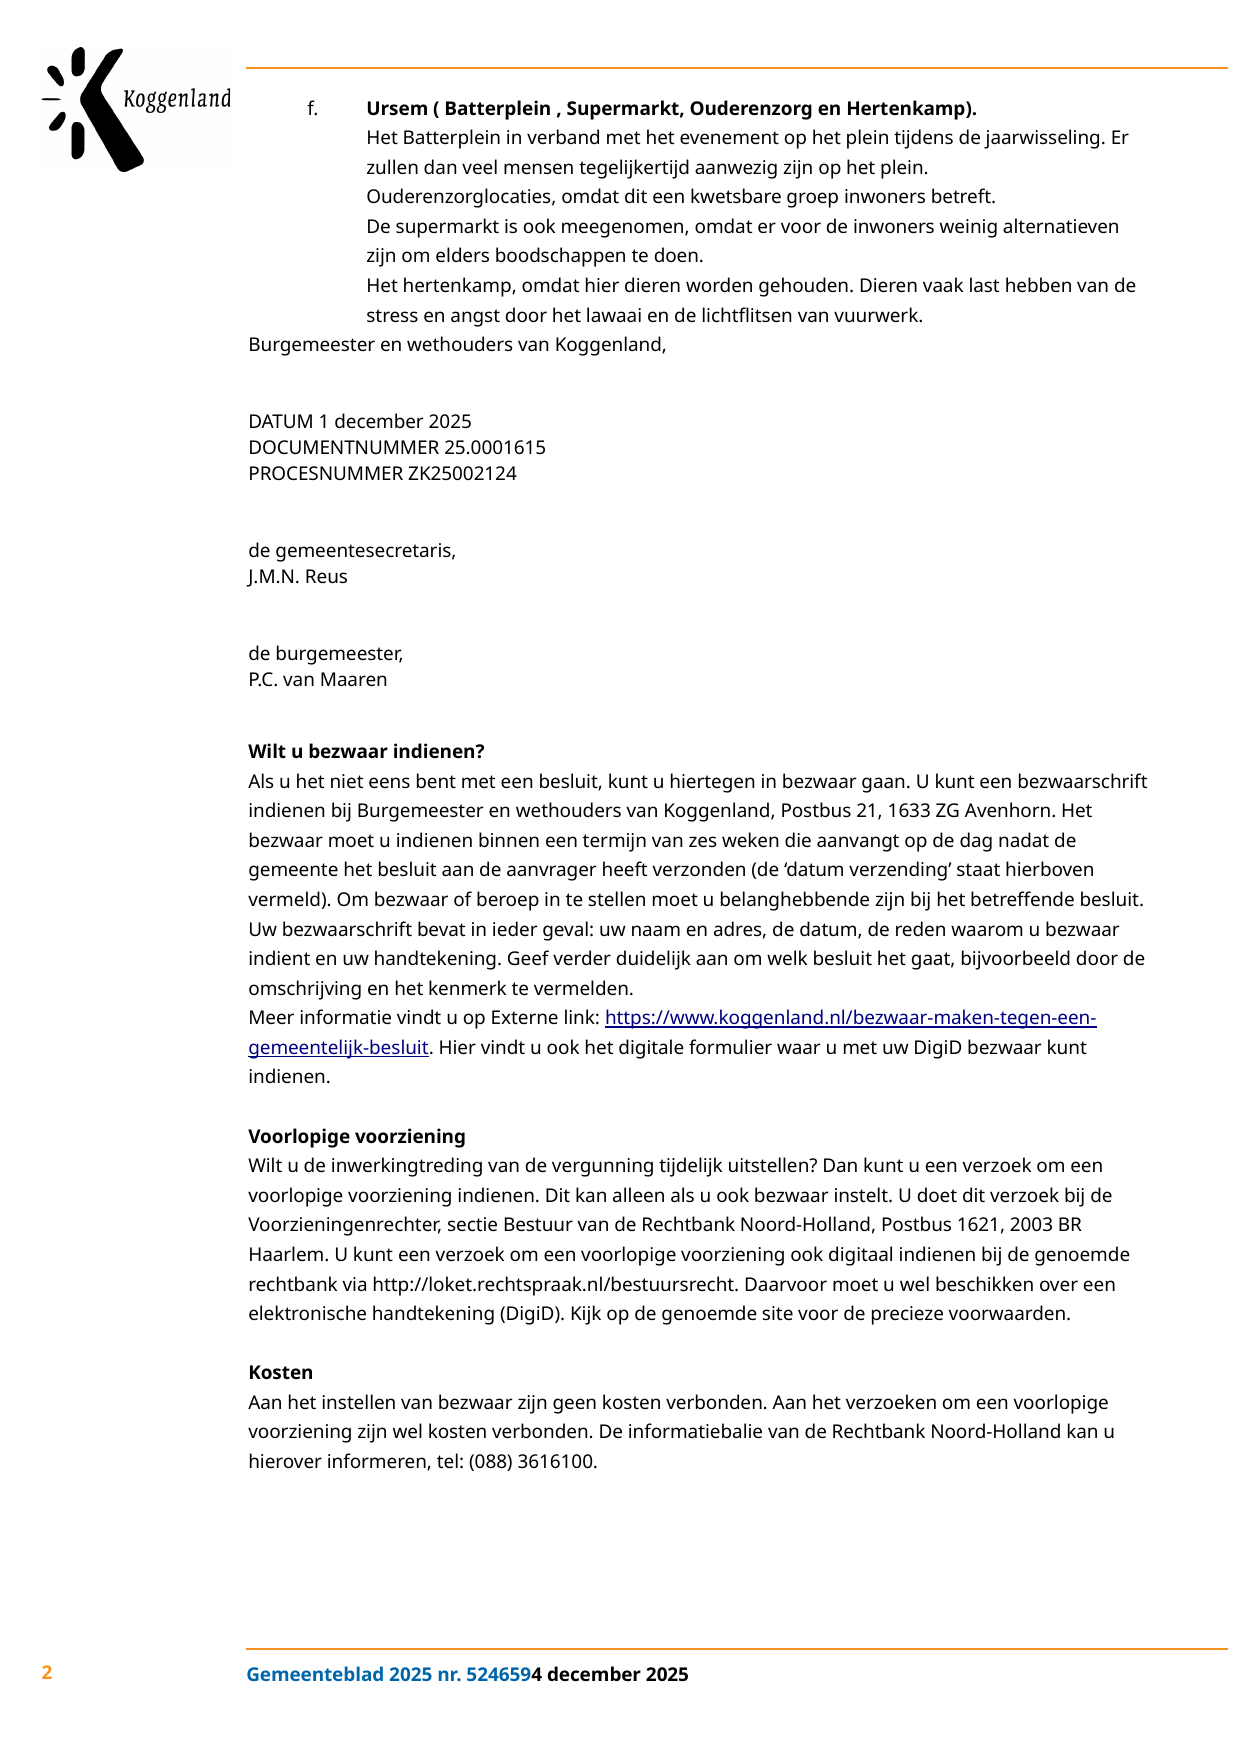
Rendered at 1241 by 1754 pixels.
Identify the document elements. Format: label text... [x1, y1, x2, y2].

list Het hertenkamp, omdat hier dieren worden gehouden. Dieren vaak last hebben van de stress en angst door het lawaai en de lichtflitsen van vuurwerk. [307, 272, 1152, 328]
text Burgemeester en wethouders van Koggenland, [248, 331, 1152, 357]
list De supermarkt is ook meegenomen, omdat er voor de inwoners weinig alternatieven zijn om elders boodschappen te doen. [307, 213, 1152, 268]
text Voorlopige voorziening [248, 1123, 1152, 1148]
list Ursem ( Batterplein , Supermarkt, Ouderenzorg en Hertenkamp). [307, 95, 1152, 121]
list Ouderenzorglocaties, omdat dit een kwetsbare groep inwoners betreft. [307, 183, 1152, 209]
text DOCUMENTNUMMER 25.0001615 [248, 434, 1152, 460]
text Wilt u bezwaar indienen? [248, 738, 1152, 764]
text de gemeentesecretaris, [248, 537, 1152, 563]
text Aan het instellen van bezwaar zijn geen kosten verbonden. Aan het verzoeken om een voorlopige voorziening zijn wel kosten verbonden. De informatiebalie van de Rechtbank Noord-Holland kan u hierover informeren, tel: (088) 3616100. [248, 1389, 1152, 1474]
picture [41, 47, 231, 172]
text P.C. van Maaren [248, 666, 1152, 692]
list Het Batterplein in verband met het evenement op het plein tijdens de jaarwisseling. Er zullen dan veel mensen tegelijkertijd aanwezig zijn op het plein. [307, 124, 1152, 180]
text Meer informatie vindt u op Externe link: https://www.koggenland.nl/bezwaar-maken-tegen-een-gemeentelijk-besluit. Hier vindt u ook het digitale formulier waar u met uw DigiD bezwaar kunt indienen. [248, 1004, 1152, 1089]
text J.M.N. Reus [248, 563, 1152, 589]
text DATUM 1 december 2025 [248, 409, 1152, 434]
text PROCESNUMMER ZK25002124 [248, 460, 1152, 486]
text Als u het niet eens bent met een besluit, kunt u hiertegen in bezwaar gaan. U kunt een bezwaarschrift indienen bij Burgemeester en wethouders van Koggenland, Postbus 21, 1633 ZG Avenhorn. Het bezwaar moet u indienen binnen een termijn van zes weken die aanvangt op de dag nadat de gemeente het besluit aan de aanvrager heeft verzonden (de ‘datum verzending’ staat hierboven vermeld). Om bezwaar of beroep in te stellen moet u belanghebbende zijn bij het betreffende besluit. Uw bezwaarschrift bevat in ieder geval: uw naam en adres, de datum, de reden waarom u bezwaar indient en uw handtekening. Geef verder duidelijk aan om welk besluit het gaat, bijvoorbeeld door de omschrijving en het kenmerk te vermelden. [248, 768, 1152, 1001]
text Kosten [248, 1359, 1152, 1385]
text Wilt u de inwerkingtreding van de vergunning tijdelijk uitstellen? Dan kunt u een verzoek om een voorlopige voorziening indienen. Dit kan alleen als u ook bezwaar instelt. U doet dit verzoek bij de Voorzieningenrechter, sectie Bestuur van de Rechtbank Noord-Holland, Postbus 1621, 2003 BR Haarlem. U kunt een verzoek om een voorlopige voorziening ook digitaal indienen bij de genoemde rechtbank via http://loket.rechtspraak.nl/bestuursrecht. Daarvoor moet u wel beschikken over een elektronische handtekening (DigiD). Kijk op de genoemde site voor de precieze voorwaarden. [248, 1152, 1152, 1326]
text de burgemeester, [248, 640, 1152, 666]
